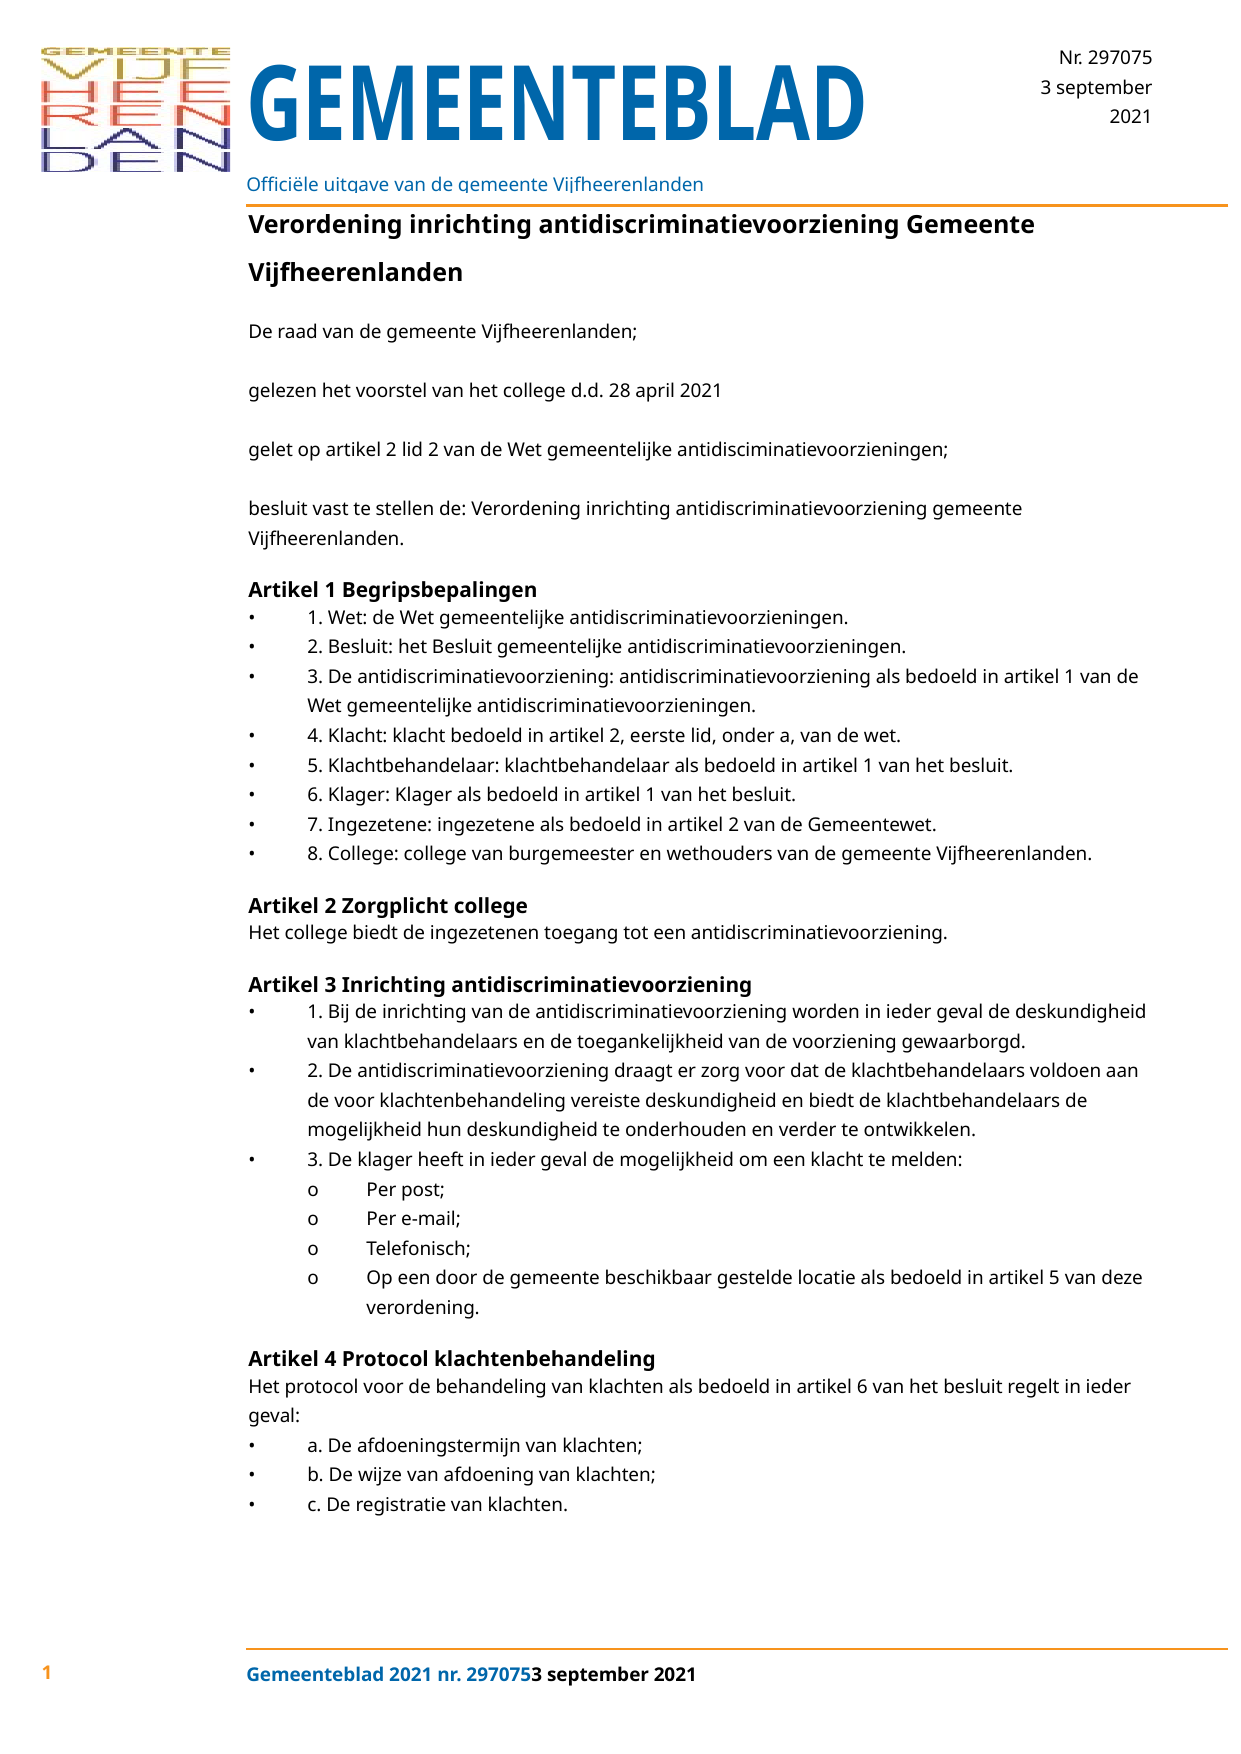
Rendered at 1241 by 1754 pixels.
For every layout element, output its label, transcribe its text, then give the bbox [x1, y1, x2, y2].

list 8. College: college van burgemeester en wethouders van de gemeente Vijfheerenlanden. [248, 841, 1152, 866]
picture [41, 47, 231, 172]
text gelet op artikel 2 lid 2 van de Wet gemeentelijke antidisciminatievoorzieningen; [248, 436, 1152, 462]
list 1. Wet: de Wet gemeentelijke antidiscriminatievoorzieningen. [248, 604, 1152, 629]
list 5. Klachtbehandelaar: klachtbehandelaar als bedoeld in artikel 1 van het besluit. [248, 752, 1152, 777]
list Per post; [307, 1176, 1152, 1201]
text Het college biedt de ingezetenen toegang tot een antidiscriminatievoorziening. [248, 919, 1152, 945]
list 1. Bij de inrichting van de antidiscriminatievoorziening worden in ieder geval de deskundigheid van klachtbehandelaars en de toegankelijkheid van de voorziening gewaarborgd. [248, 998, 1152, 1053]
text Artikel 3 Inrichting antidiscriminatievoorziening [248, 970, 1152, 998]
text besluit vast te stellen de: Verordening inrichting antidiscriminatievoorziening gemeente Vijfheerenlanden. [248, 495, 1152, 551]
text gelezen het voorstel van het college d.d. 28 april 2021 [248, 377, 1152, 403]
list Telefonisch; [307, 1235, 1152, 1261]
text Artikel 2 Zorgplicht college [248, 891, 1152, 919]
list 2. Besluit: het Besluit gemeentelijke antidiscriminatievoorzieningen. [248, 633, 1152, 659]
text Artikel 4 Protocol klachtenbehandeling [248, 1344, 1152, 1373]
list 3. De klager heeft in ieder geval de mogelijkheid om een klacht te melden: [248, 1146, 1152, 1172]
text De raad van de gemeente Vijfheerenlanden; [248, 318, 1152, 344]
text Het protocol voor de behandeling van klachten als bedoeld in artikel 6 van het besluit regelt in ieder geval: [248, 1373, 1152, 1428]
list c. De registratie van klachten. [248, 1491, 1152, 1517]
list 3. De antidiscriminatievoorziening: antidiscriminatievoorziening als bedoeld in artikel 1 van de Wet gemeentelijke antidiscriminatievoorzieningen. [248, 663, 1152, 718]
list Per e-mail; [307, 1205, 1152, 1231]
list a. De afdoeningstermijn van klachten; [248, 1432, 1152, 1458]
list b. De wijze van afdoening van klachten; [248, 1462, 1152, 1487]
list 2. De antidiscriminatievoorziening draagt er zorg voor dat de klachtbehandelaars voldoen aan de voor klachtenbehandeling vereiste deskundigheid en biedt de klachtbehandelaars de mogelijkheid hun deskundigheid te onderhouden en verder te ontwikkelen. [248, 1057, 1152, 1142]
list 7. Ingezetene: ingezetene als bedoeld in artikel 2 van de Gemeentewet. [248, 811, 1152, 837]
list Op een door de gemeente beschikbaar gestelde locatie als bedoeld in artikel 5 van deze verordening. [307, 1264, 1152, 1320]
text Verordening inrichting antidiscriminatievoorziening Gemeente Vijfheerenlanden [248, 207, 1152, 288]
list 4. Klacht: klacht bedoeld in artikel 2, eerste lid, onder a, van de wet. [248, 722, 1152, 748]
text Artikel 1 Begripsbepalingen [248, 575, 1152, 604]
list 6. Klager: Klager als bedoeld in artikel 1 van het besluit. [248, 781, 1152, 807]
